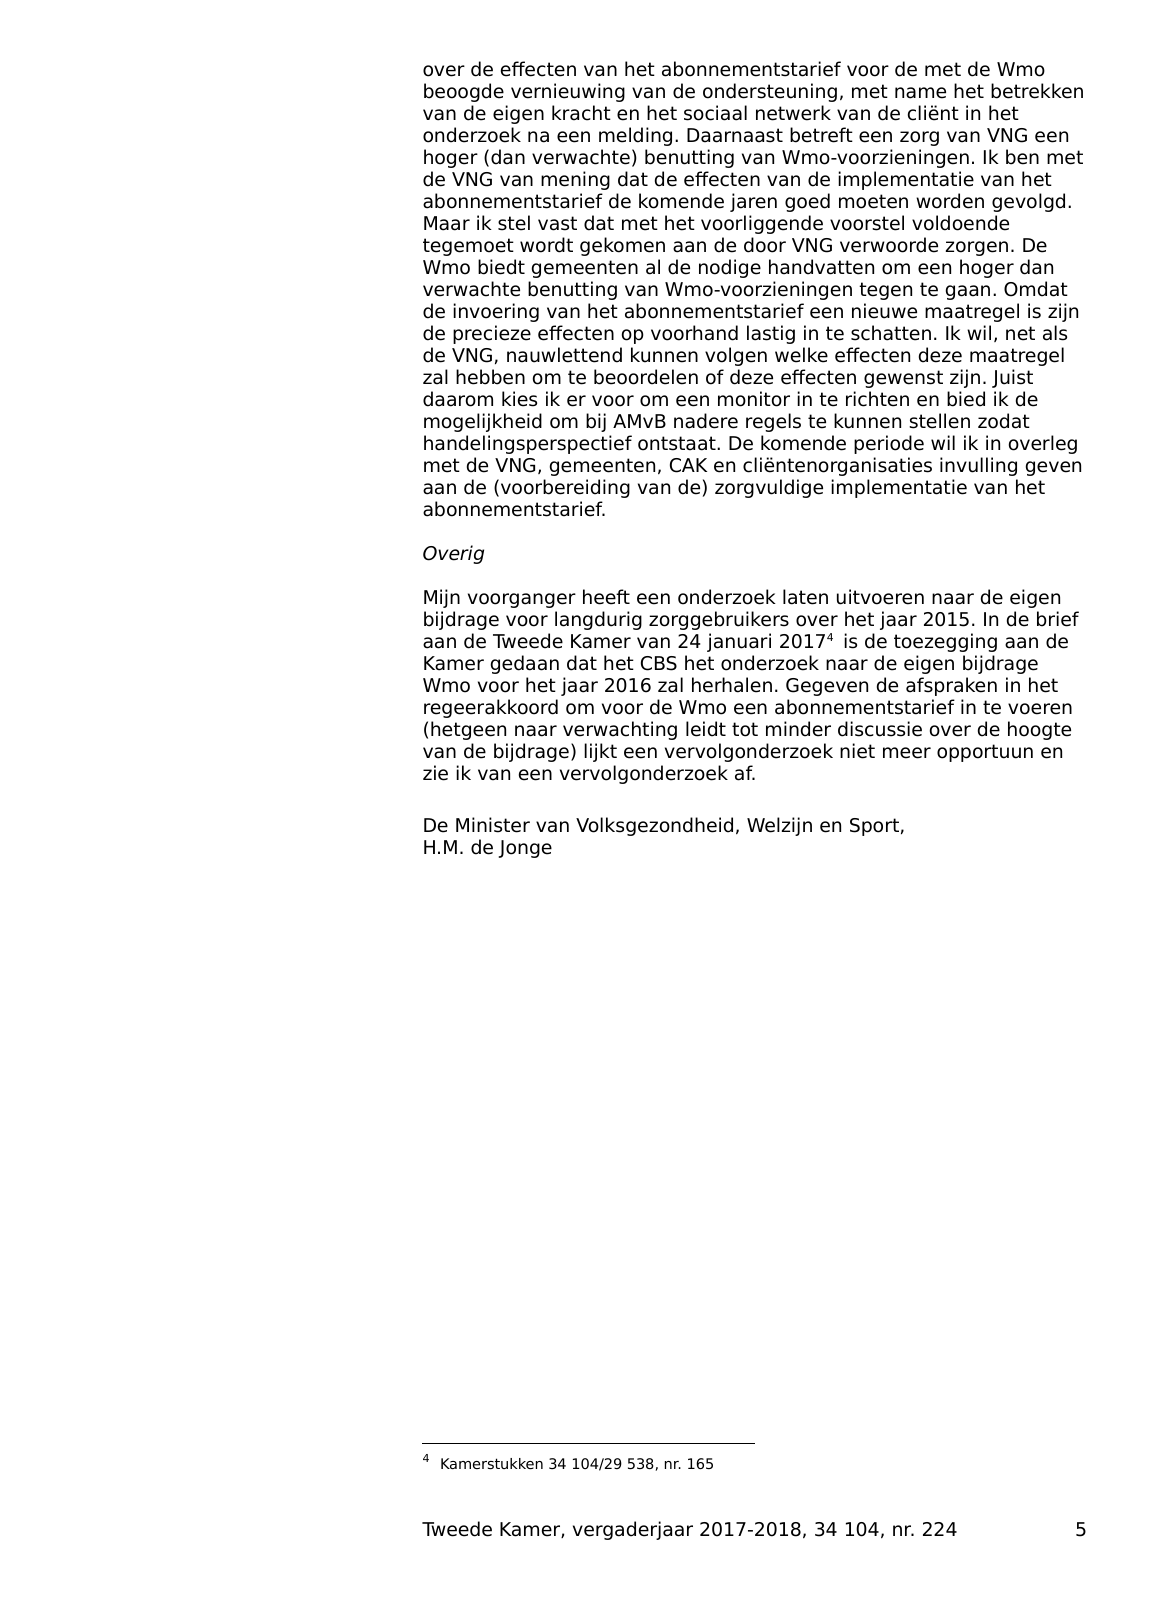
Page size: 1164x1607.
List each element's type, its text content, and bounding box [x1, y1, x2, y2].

text De Minister van Volksgezondheid, Welzijn en Sport, H.M. de Jonge [422, 815, 1087, 859]
text Kamerstukken 34 104/29 538, nr. 165 [422, 1452, 1087, 1474]
text over de effecten van het abonnementstarief voor de met de Wmo beoogde vernieuwing van de ondersteuning, met name het betrekken van de eigen kracht en het sociaal netwerk van de cliënt in het onderzoek na een melding. Daarnaast betreft een zorg van VNG een hoger (dan verwachte) benutting van Wmo-voorzieningen. Ik ben met de VNG van mening dat de effecten van de implementatie van het abonnementstarief de komende jaren goed moeten worden gevolgd. Maar ik stel vast dat met het voorliggende voorstel voldoende tegemoet wordt gekomen aan de door VNG verwoorde zorgen. De Wmo biedt gemeenten al de nodige handvatten om een hoger dan verwachte benutting van Wmo-voorzieningen tegen te gaan. Omdat de invoering van het abonnementstarief een nieuwe maatregel is zijn de precieze effecten op voorhand lastig in te schatten. Ik wil, net als de VNG, nauwlettend kunnen volgen welke effecten deze maatregel zal hebben om te beoordelen of deze effecten gewenst zijn. Juist daarom kies ik er voor om een monitor in te richten en bied ik de mogelijkheid om bij AMvB nadere regels te kunnen stellen zodat handelingsperspectief ontstaat. De komende periode wil ik in overleg met de VNG, gemeenten, CAK en cliëntenorganisaties invulling geven aan de (voorbereiding van de) zorgvuldige implementatie van het abonnementstarief. [422, 59, 1087, 521]
text Mijn voorganger heeft een onderzoek laten uitvoeren naar de eigen bijdrage voor langdurig zorggebruikers over het jaar 2015. In de brief aan de Tweede Kamer van 24 januari 2017 is de toezegging aan de Kamer gedaan dat het CBS het onderzoek naar de eigen bijdrage Wmo voor het jaar 2016 zal herhalen. Gegeven de afspraken in het regeerakkoord om voor de Wmo een abonnementstarief in te voeren (hetgeen naar verwachting leidt tot minder discussie over de hoogte van de bijdrage) lijkt een vervolgonderzoek niet meer opportuun en zie ik van een vervolgonderzoek af. [422, 587, 1087, 785]
subtitle Overig [422, 543, 1087, 565]
